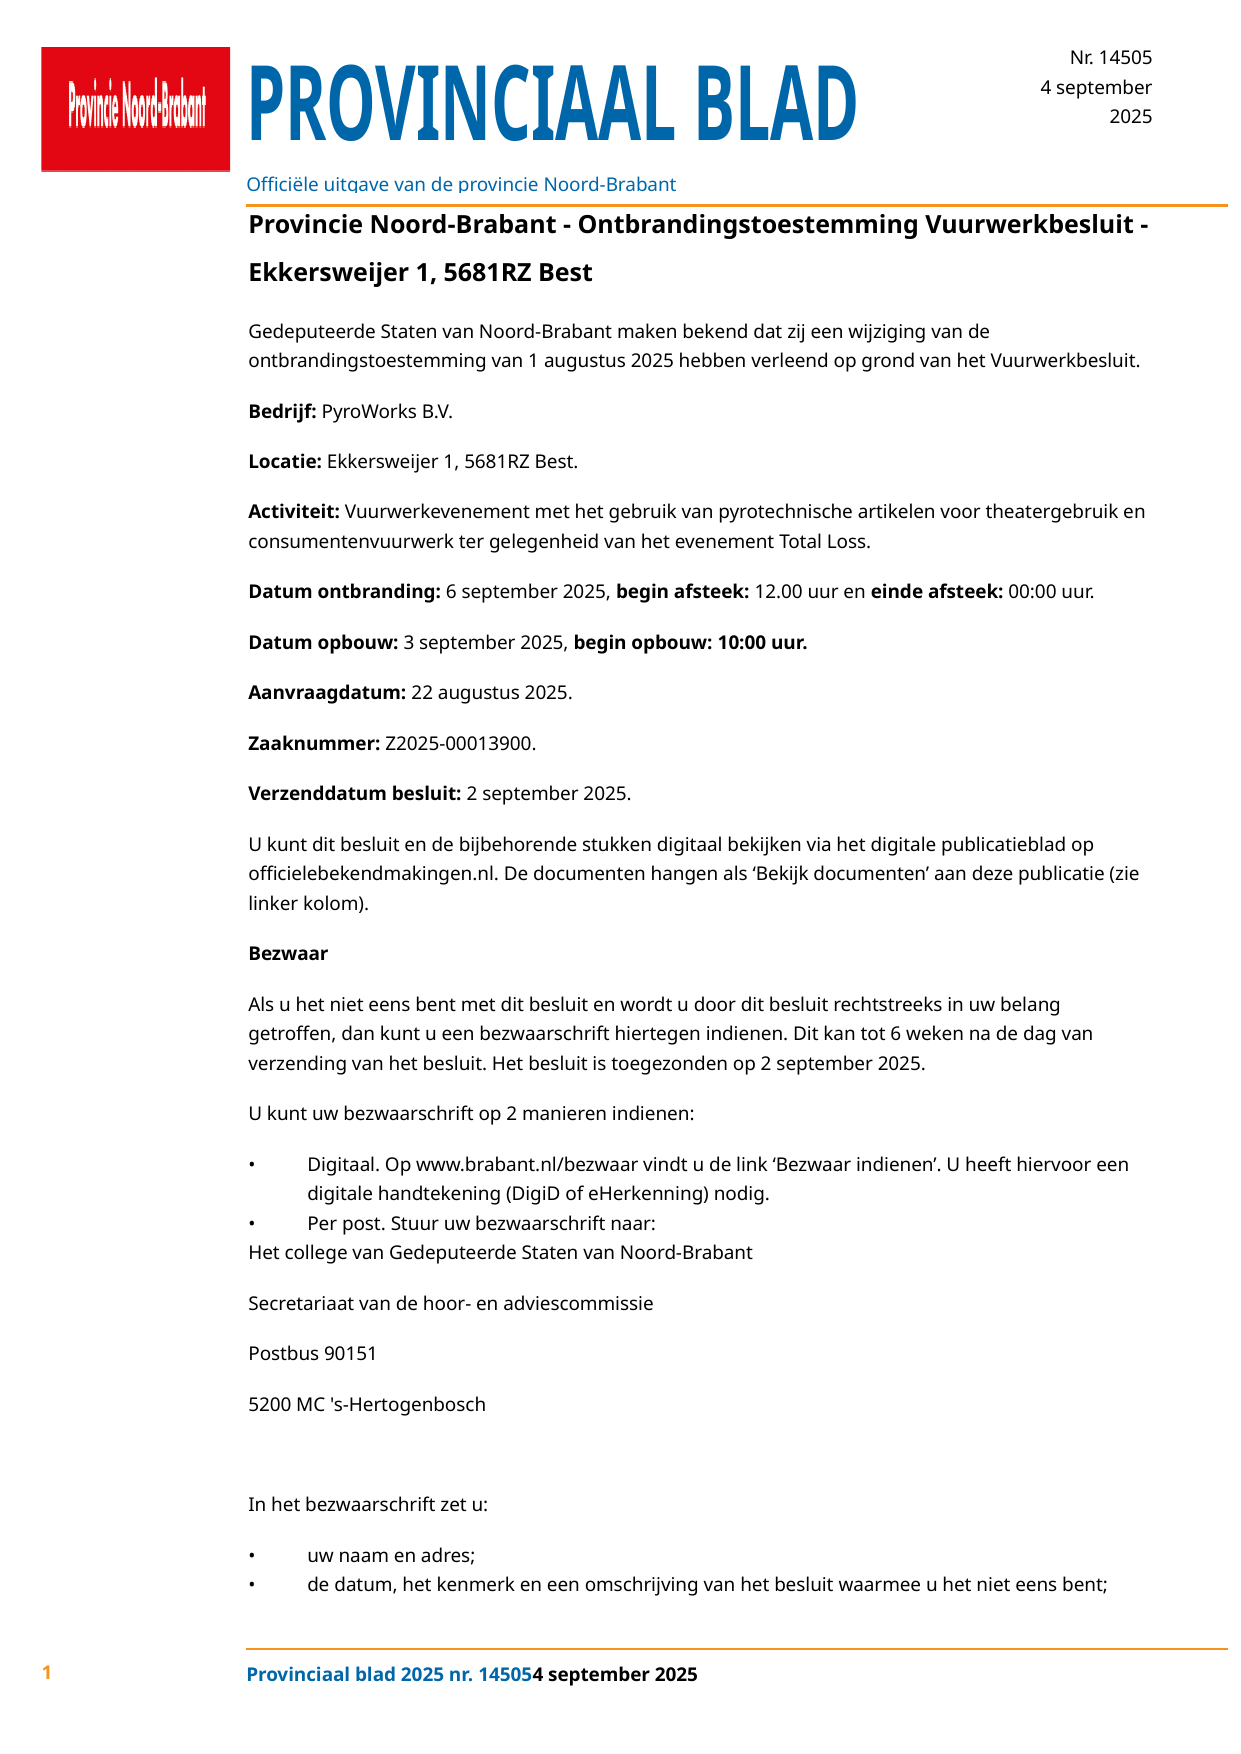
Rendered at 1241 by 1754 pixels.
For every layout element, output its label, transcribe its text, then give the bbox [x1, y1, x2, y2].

text Verzenddatum besluit: 2 september 2025. [248, 780, 1152, 806]
text Datum opbouw: 3 september 2025, begin opbouw: 10:00 uur. [248, 629, 1152, 655]
text Aanvraagdatum: 22 augustus 2025. [248, 679, 1152, 705]
text Zaaknummer: Z2025-00013900. [248, 730, 1152, 756]
text Locatie: Ekkersweijer 1, 5681RZ Best. [248, 448, 1152, 474]
list de datum, het kenmerk en een omschrijving van het besluit waarmee u het niet eens bent; [248, 1572, 1152, 1597]
text Secretariaat van de hoor- en adviescommissie [248, 1290, 1152, 1316]
text Het college van Gedeputeerde Staten van Noord-Brabant [248, 1239, 1152, 1265]
text Provincie Noord-Brabant - Ontbrandingstoestemming Vuurwerkbesluit - Ekkersweijer 1, 5681RZ Best [248, 207, 1152, 288]
text In het bezwaarschrift zet u: [248, 1492, 1152, 1517]
list uw naam en adres; [248, 1542, 1152, 1568]
text Bedrijf: PyroWorks B.V. [248, 398, 1152, 424]
list Per post. Stuur uw bezwaarschrift naar: [248, 1210, 1152, 1236]
text Bezwaar [248, 940, 1152, 966]
text U kunt uw bezwaarschrift op 2 manieren indienen: [248, 1100, 1152, 1126]
text 5200 MC 's‑Hertogenbosch [248, 1391, 1152, 1417]
text Activiteit: Vuurwerkevenement met het gebruik van pyrotechnische artikelen voor theatergebruik en consumentenvuurwerk ter gelegenheid van het evenement Total Loss. [248, 499, 1152, 554]
text Postbus 90151 [248, 1340, 1152, 1366]
list Digitaal. Op www.brabant.nl/bezwaar vindt u de link ‘Bezwaar indienen’. U heeft hiervoor een digitale handtekening (DigiD of eHerkenning) nodig. [248, 1151, 1152, 1206]
text U kunt dit besluit en de bijbehorende stukken digitaal bekijken via het digitale publicatieblad op officielebekendmakingen.nl. De documenten hangen als ‘Bekijk documenten’ aan deze publicatie (zie linker kolom). [248, 831, 1152, 916]
picture [41, 47, 231, 172]
text Gedeputeerde Staten van Noord-Brabant maken bekend dat zij een wijziging van de ontbrandingstoestemming van 1 augustus 2025 hebben verleend op grond van het Vuurwerkbesluit. [248, 318, 1152, 373]
text Als u het niet eens bent met dit besluit en wordt u door dit besluit rechtstreeks in uw belang getroffen, dan kunt u een bezwaarschrift hiertegen indienen. Dit kan tot 6 weken na de dag van verzending van het besluit. Het besluit is toegezonden op 2 september 2025. [248, 991, 1152, 1076]
text Datum ontbranding: 6 september 2025, begin afsteek: 12.00 uur en einde afsteek: 00:00 uur. [248, 579, 1152, 604]
